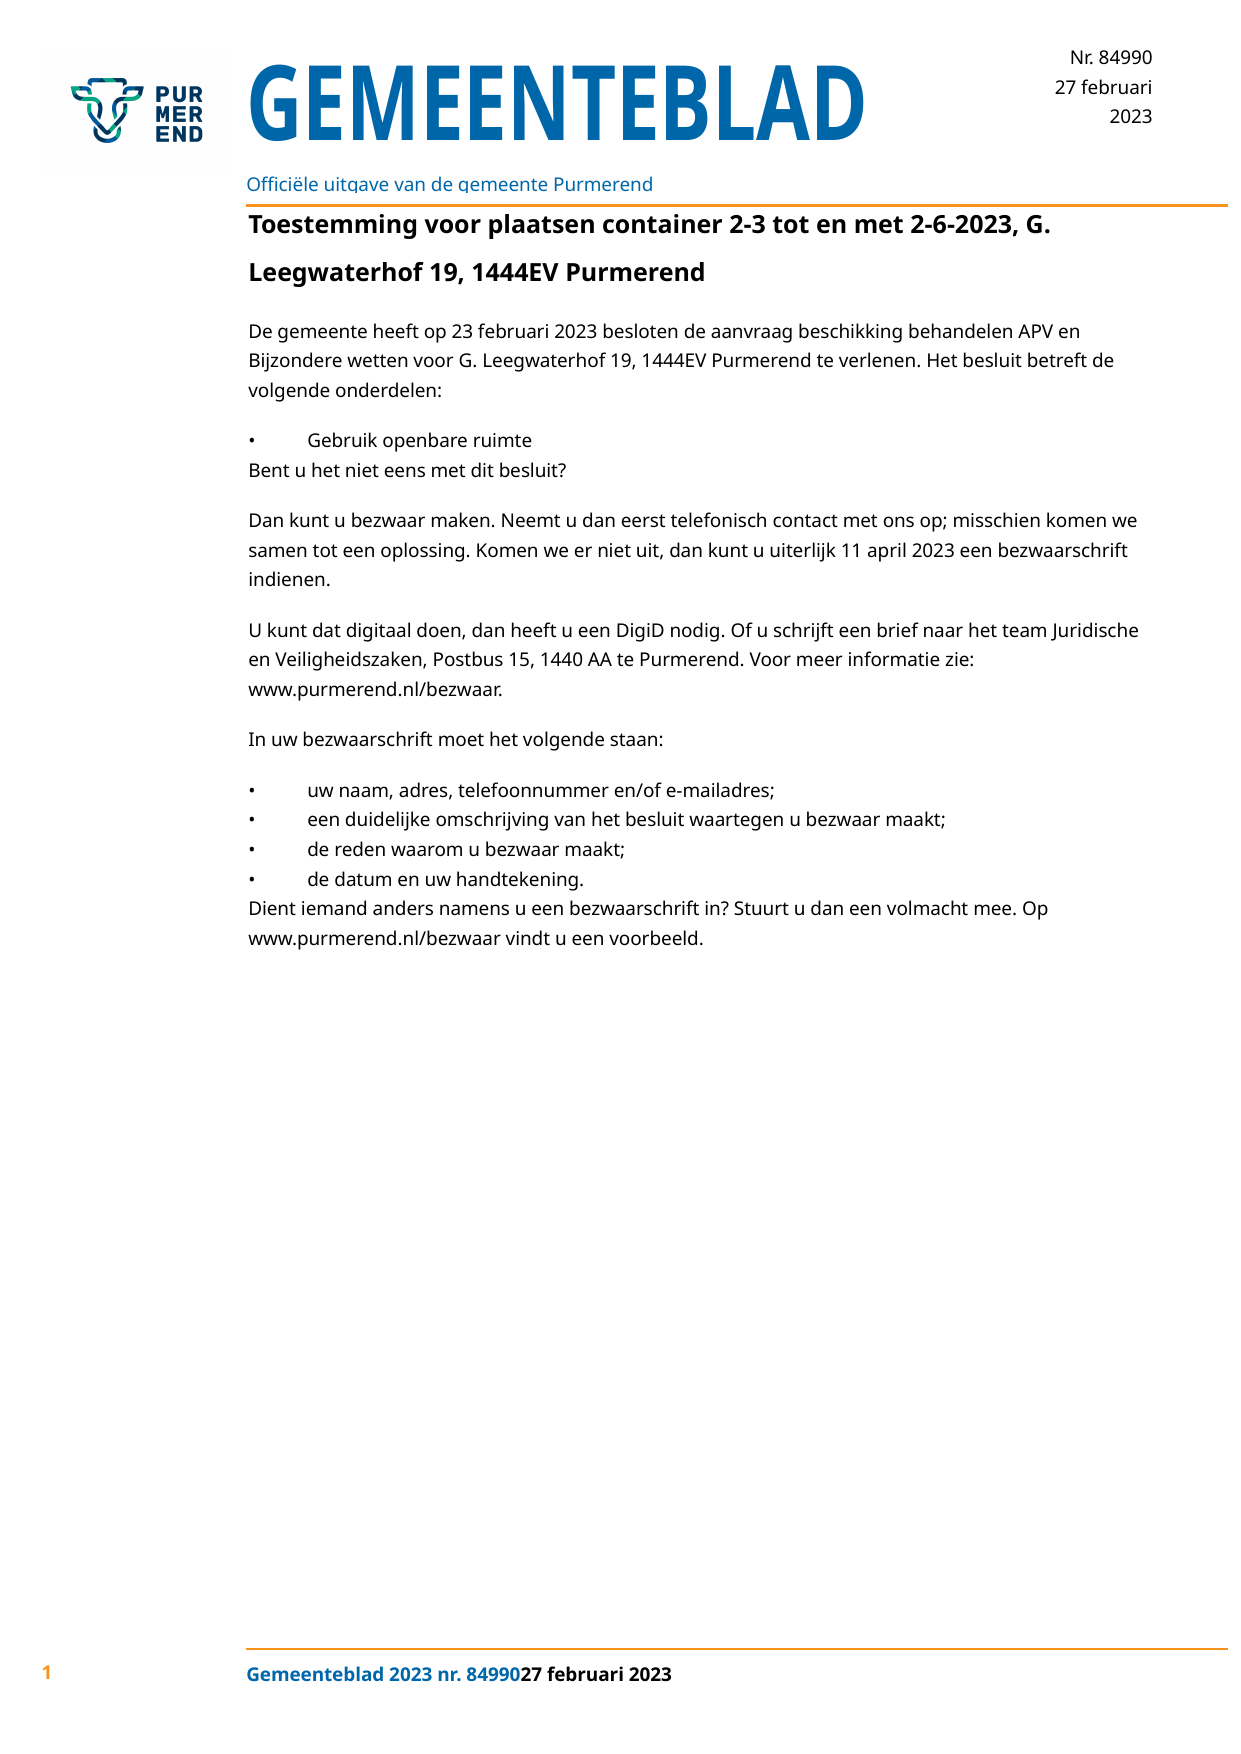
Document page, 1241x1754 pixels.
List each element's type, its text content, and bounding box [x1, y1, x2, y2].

text U kunt dat digitaal doen, dan heeft u een DigiD nodig. Of u schrijft een brief naar het team Juridische en Veiligheidszaken, Postbus 15, 1440 AA te Purmerend. Voor meer informatie zie: www.purmerend.nl/bezwaar. [248, 617, 1152, 702]
list de datum en uw handtekening. [248, 866, 1152, 892]
text In uw bezwaarschrift moet het volgende staan: [248, 727, 1152, 752]
text Toestemming voor plaatsen container 2-3 tot en met 2-6-2023, G. Leegwaterhof 19, 1444EV Purmerend [248, 207, 1152, 288]
text De gemeente heeft op 23 februari 2023 besloten de aanvraag beschikking behandelen APV en Bijzondere wetten voor G. Leegwaterhof 19, 1444EV Purmerend te verlenen. Het besluit betreft de volgende onderdelen: [248, 318, 1152, 403]
text Dan kunt u bezwaar maken. Neemt u dan eerst telefonisch contact met ons op; misschien komen we samen tot een oplossing. Komen we er niet uit, dan kunt u uiterlijk 11 april 2023 een bezwaarschrift indienen. [248, 507, 1152, 592]
list Gebruik openbare ruimte [248, 427, 1152, 453]
text Dient iemand anders namens u een bezwaarschrift in? Stuurt u dan een volmacht mee. Op www.purmerend.nl/bezwaar vindt u een voorbeeld. [248, 895, 1152, 951]
text Bent u het niet eens met dit besluit? [248, 457, 1152, 483]
list de reden waarom u bezwaar maakt; [248, 836, 1152, 862]
picture [41, 47, 231, 172]
list een duidelijke omschrijving van het besluit waartegen u bezwaar maakt; [248, 807, 1152, 832]
list uw naam, adres, telefoonnummer en/of e-mailadres; [248, 777, 1152, 803]
